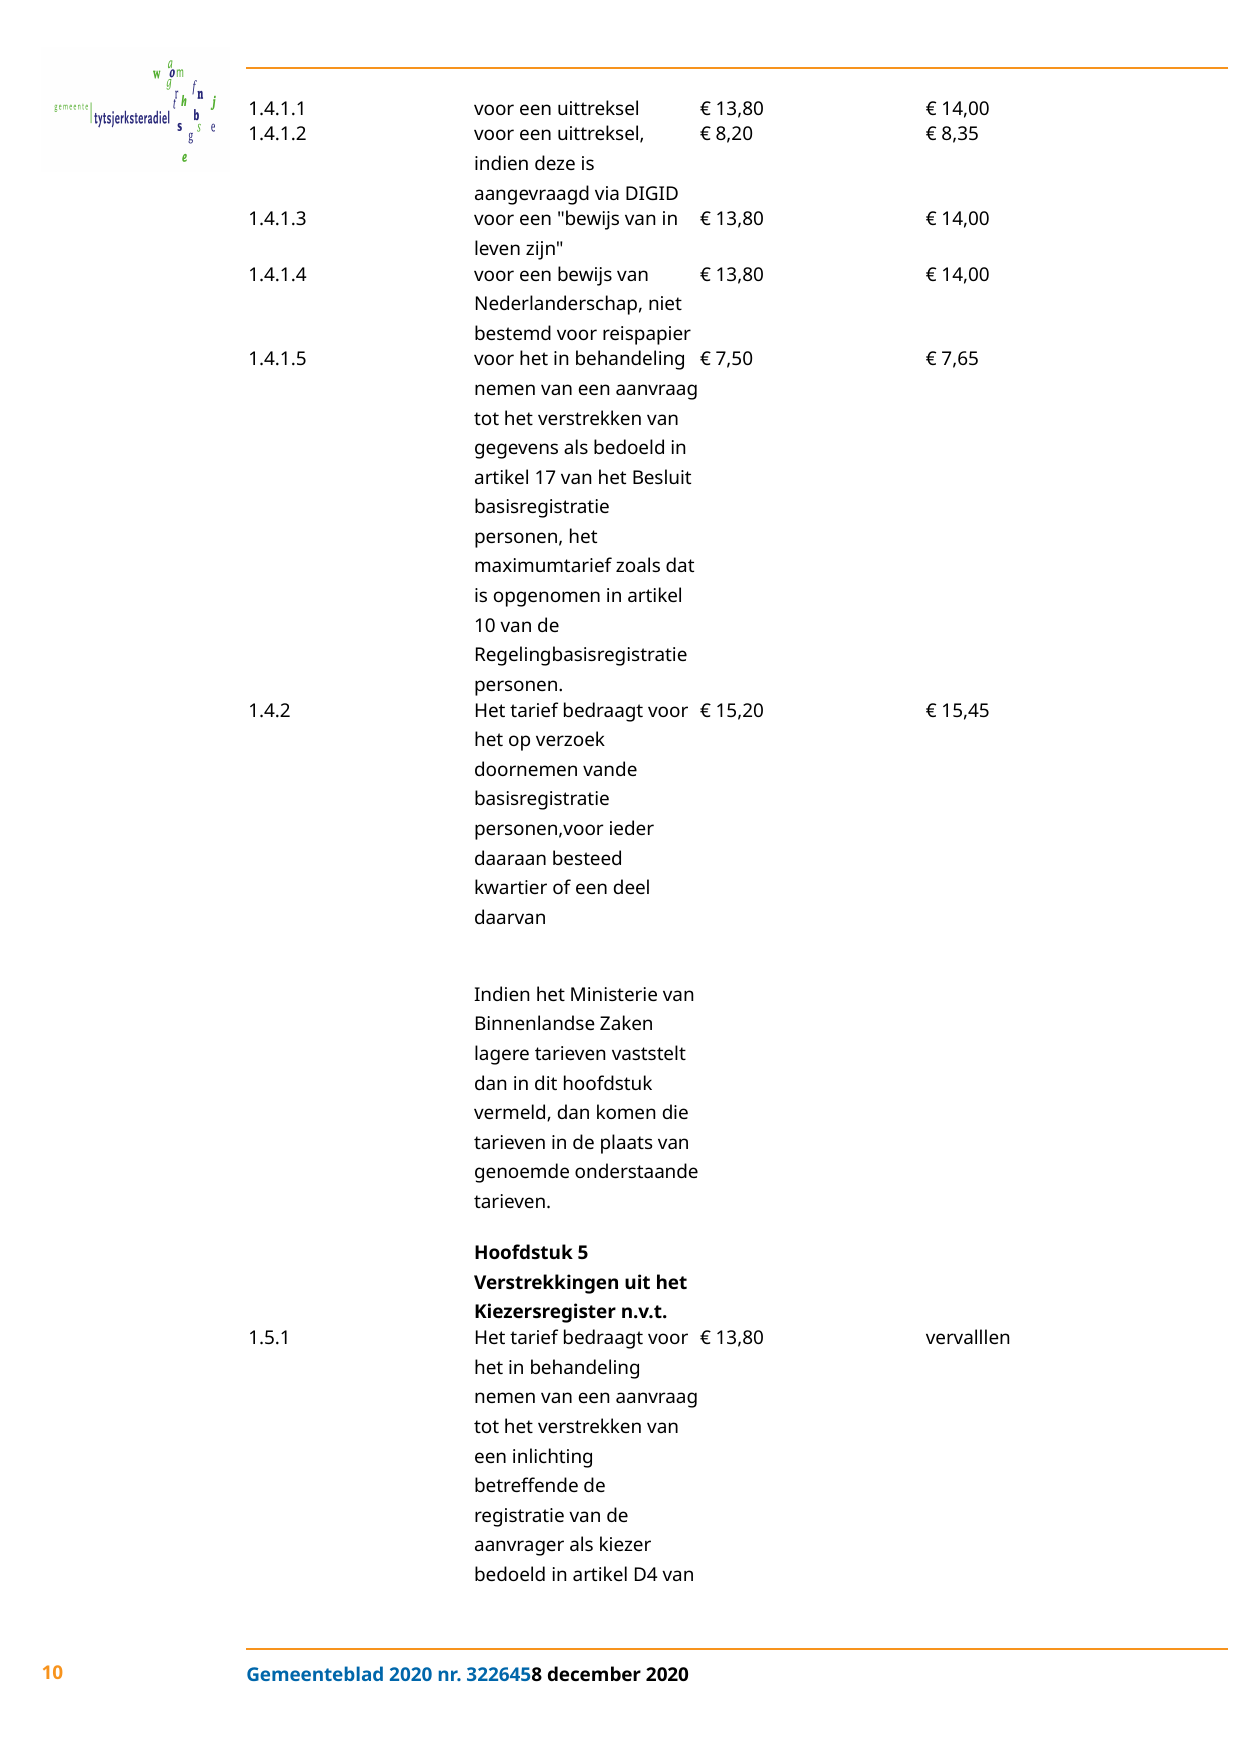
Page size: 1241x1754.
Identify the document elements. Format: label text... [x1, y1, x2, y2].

table_cell € 8,20 [700, 121, 926, 205]
table_cell [700, 930, 926, 955]
table_cell [248, 981, 474, 1214]
table_cell € 7,65 [926, 346, 1152, 697]
table_cell [700, 955, 926, 981]
table_cell 1.4.1.5 [248, 346, 474, 697]
table_cell € 14,00 [926, 205, 1152, 261]
table_cell [248, 1240, 474, 1324]
table_cell 1.5.1 [248, 1325, 474, 1587]
table_cell 1.4.1.1 [248, 95, 474, 121]
table_cell [700, 1240, 926, 1324]
table_cell Het tarief bedraagt voor het in behandeling nemen van een aanvraag tot het verstrekken van een inlichting betreffende de registratie van de aanvrager als kiezer bedoeld in artikel D4 van [474, 1325, 700, 1587]
table_cell € 14,00 [926, 261, 1152, 346]
table_cell Hoofdstuk 5 Verstrekkingen uit het Kiezersregister n.v.t. [474, 1240, 700, 1324]
table_cell € 13,80 [700, 205, 926, 261]
table_cell € 13,80 [700, 261, 926, 346]
table_cell [926, 981, 1152, 1214]
table_cell voor het in behandeling nemen van een aanvraag tot het verstrekken van gegevens als bedoeld in artikel 17 van het Besluit basisregistratie personen, het maximumtarief zoals dat is opgenomen in artikel 10 van de Regelingbasisregistratie personen. [474, 346, 700, 697]
table_cell Indien het Ministerie van Binnenlandse Zaken lagere tarieven vaststelt dan in dit hoofdstuk vermeld, dan komen die tarieven in de plaats van genoemde onderstaande tarieven. [474, 981, 700, 1214]
table_cell [700, 981, 926, 1214]
table_cell € 15,20 [700, 697, 926, 929]
table_cell € 15,45 [926, 697, 1152, 929]
table_cell voor een uittreksel [474, 95, 700, 121]
table_cell [248, 1214, 474, 1239]
table_cell [926, 1240, 1152, 1324]
table_cell [926, 1214, 1152, 1239]
table_cell voor een uittreksel, indien deze is aangevraagd via DIGID [474, 121, 700, 205]
picture [41, 47, 231, 172]
table_cell [474, 955, 700, 981]
table_cell [926, 930, 1152, 955]
table_cell [248, 930, 474, 955]
table_cell [700, 1214, 926, 1239]
table_cell € 7,50 [700, 346, 926, 697]
table_cell [248, 955, 474, 981]
table_cell € 13,80 [700, 1325, 926, 1587]
table_cell 1.4.1.2 [248, 121, 474, 205]
table_cell [926, 955, 1152, 981]
table_cell [474, 1214, 700, 1239]
table_cell € 13,80 [700, 95, 926, 121]
table_cell Het tarief bedraagt voor het op verzoek doornemen vande basisregistratie personen,voor ieder daaraan besteed kwartier of een deel daarvan [474, 697, 700, 929]
table_cell € 14,00 [926, 95, 1152, 121]
table_cell 1.4.2 [248, 697, 474, 929]
table_cell € 8,35 [926, 121, 1152, 205]
table_cell [474, 930, 700, 955]
table_cell voor een bewijs van Nederlanderschap, niet bestemd voor reispapier [474, 261, 700, 346]
table_cell 1.4.1.4 [248, 261, 474, 346]
table_cell voor een "bewijs van in leven zijn" [474, 205, 700, 261]
table_cell 1.4.1.3 [248, 205, 474, 261]
table_cell vervalllen [926, 1325, 1152, 1587]
